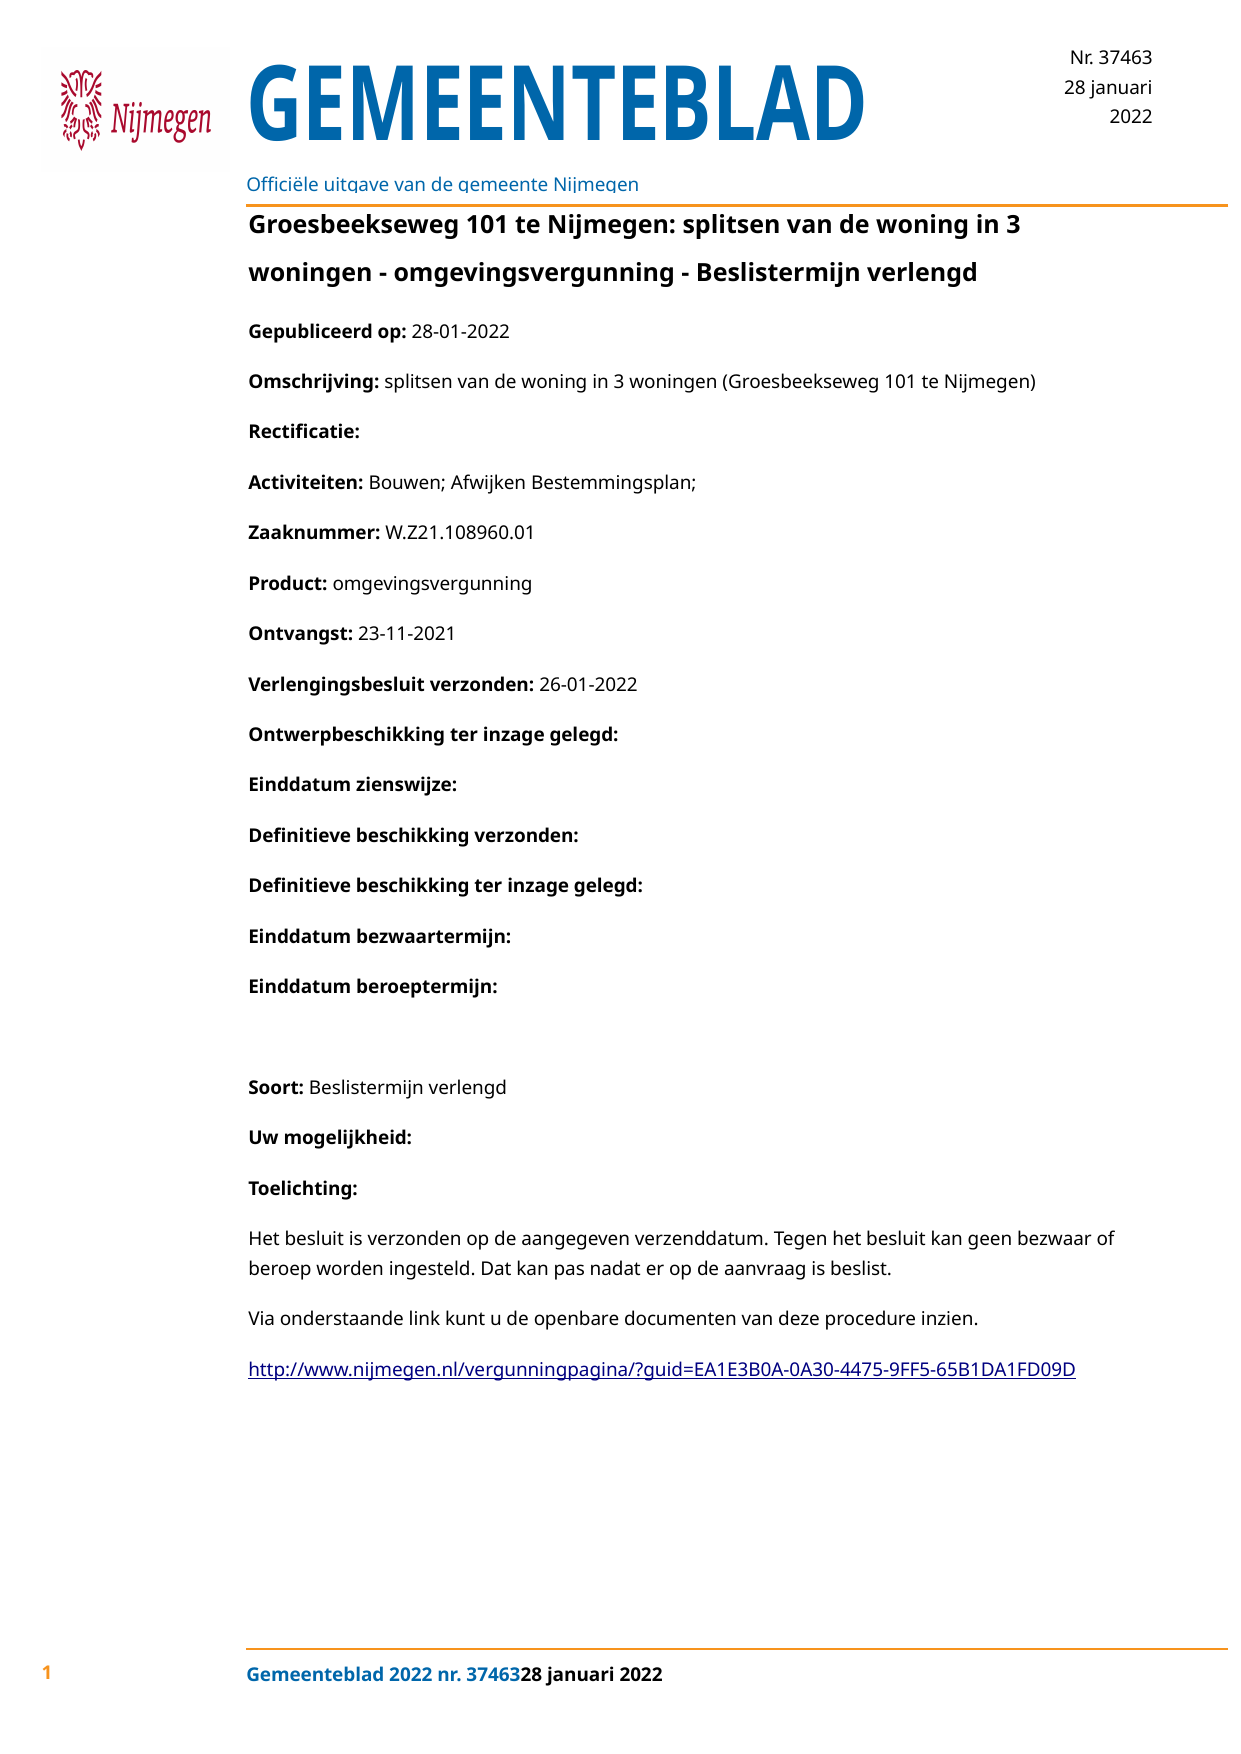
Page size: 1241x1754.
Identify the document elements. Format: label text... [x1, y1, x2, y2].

text Einddatum zienswijze: [248, 772, 1152, 797]
text Toelichting: [248, 1175, 1152, 1201]
text Het besluit is verzonden op de aangegeven verzenddatum. Tegen het besluit kan geen bezwaar of beroep worden ingesteld. Dat kan pas nadat er op de aanvraag is beslist. [248, 1225, 1152, 1281]
text Einddatum beroeptermijn: [248, 973, 1152, 999]
text Omschrijving: splitsen van de woning in 3 woningen (Groesbeekseweg 101 te Nijmegen) [248, 368, 1152, 394]
text Soort: Beslistermijn verlengd [248, 1074, 1152, 1100]
picture [41, 47, 231, 172]
text Groesbeekseweg 101 te Nijmegen: splitsen van de woning in 3 woningen - omgevingsvergunning - Beslistermijn verlengd [248, 207, 1152, 288]
text Uw mogelijkheid: [248, 1124, 1152, 1150]
text Activiteiten: Bouwen; Afwijken Bestemmingsplan; [248, 469, 1152, 495]
text Ontvangst: 23-11-2021 [248, 620, 1152, 646]
text Zaaknummer: W.Z21.108960.01 [248, 519, 1152, 545]
text Definitieve beschikking ter inzage gelegd: [248, 872, 1152, 898]
text http://www.nijmegen.nl/vergunningpagina/?guid=EA1E3B0A-0A30-4475-9FF5-65B1DA1FD09D [248, 1356, 1152, 1382]
text Ontwerpbeschikking ter inzage gelegd: [248, 721, 1152, 747]
text Gepubliceerd op: 28-01-2022 [248, 318, 1152, 344]
text Via onderstaande link kunt u de openbare documenten van deze procedure inzien. [248, 1305, 1152, 1331]
text Einddatum bezwaartermijn: [248, 923, 1152, 949]
text Definitieve beschikking verzonden: [248, 822, 1152, 848]
text Rectificatie: [248, 419, 1152, 444]
text Product: omgevingsvergunning [248, 570, 1152, 596]
text Verlengingsbesluit verzonden: 26-01-2022 [248, 671, 1152, 697]
